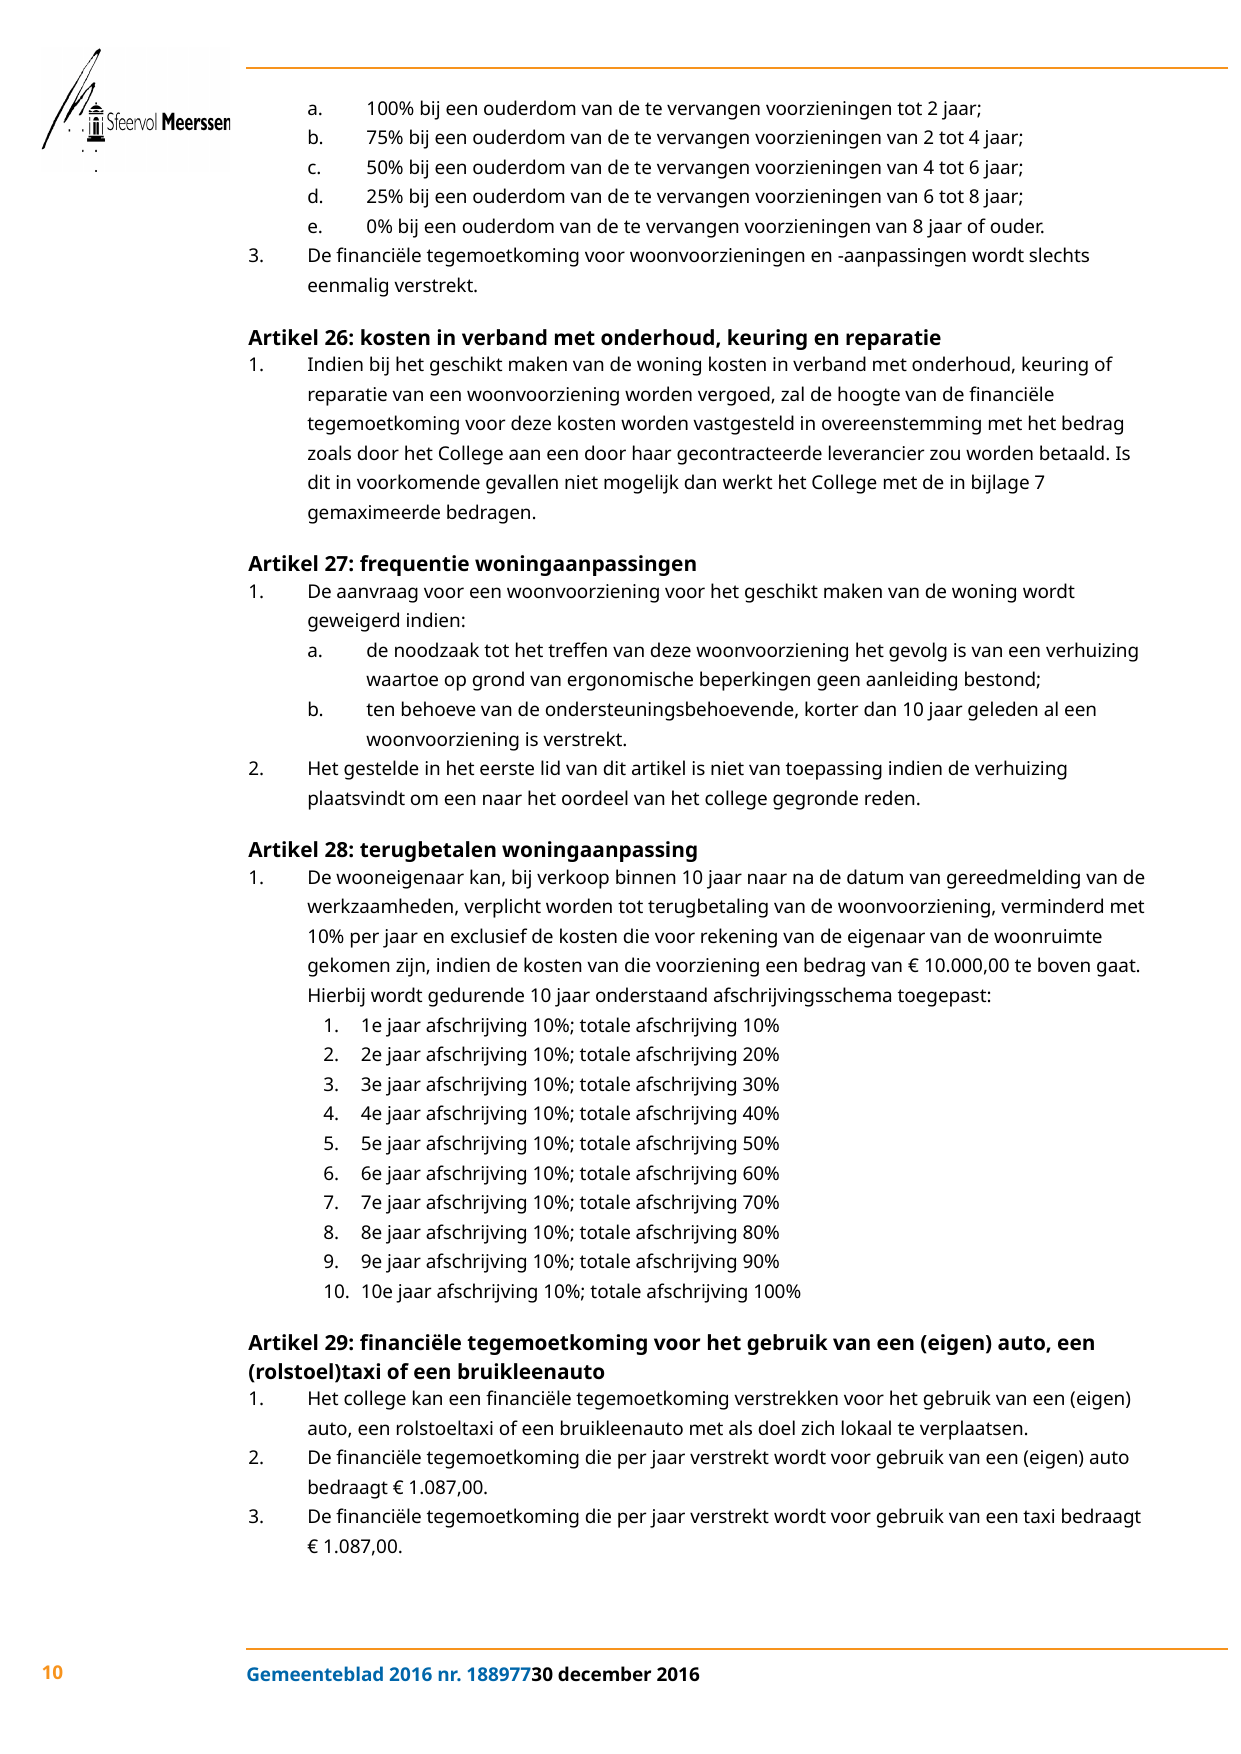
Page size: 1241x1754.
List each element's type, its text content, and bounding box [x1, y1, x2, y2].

list Het gestelde in het eerste lid van dit artikel is niet van toepassing indien de verhuizing plaatsvindt om een naar het oordeel van het college gegronde reden. [248, 755, 1152, 811]
list 3e jaar afschrijving 10%; totale afschrijving 30% [323, 1071, 1152, 1097]
picture [41, 47, 231, 172]
list 5e jaar afschrijving 10%; totale afschrijving 50% [323, 1130, 1152, 1156]
list 25% bij een ouderdom van de te vervangen voorzieningen van 6 tot 8 jaar; [307, 183, 1152, 209]
list 7e jaar afschrijving 10%; totale afschrijving 70% [323, 1189, 1152, 1215]
text Artikel 26: kosten in verband met onderhoud, keuring en reparatie [248, 323, 1152, 351]
list 4e jaar afschrijving 10%; totale afschrijving 40% [323, 1101, 1152, 1126]
list 100% bij een ouderdom van de te vervangen voorzieningen tot 2 jaar; [307, 95, 1152, 121]
list 8e jaar afschrijving 10%; totale afschrijving 80% [323, 1219, 1152, 1244]
list De wooneigenaar kan, bij verkoop binnen 10 jaar naar na de datum van gereedmelding van de werkzaamheden, verplicht worden tot terugbetaling van de woonvoorziening, verminderd met 10% per jaar en exclusief de kosten die voor rekening van de eigenaar van de woonruimte gekomen zijn, indien de kosten van die voorziening een bedrag van € 10.000,00 te boven gaat. Hierbij wordt gedurende 10 jaar onderstaand afschrijvingsschema toegepast: [248, 864, 1152, 1008]
text Artikel 28: terugbetalen woningaanpassing [248, 835, 1152, 864]
list 50% bij een ouderdom van de te vervangen voorzieningen van 4 tot 6 jaar; [307, 154, 1152, 180]
list 1e jaar afschrijving 10%; totale afschrijving 10% [323, 1012, 1152, 1037]
list De financiële tegemoetkoming die per jaar verstrekt wordt voor gebruik van een (eigen) auto bedraagt € 1.087,00. [248, 1444, 1152, 1500]
list 6e jaar afschrijving 10%; totale afschrijving 60% [323, 1160, 1152, 1185]
list De aanvraag voor een woonvoorziening voor het geschikt maken van de woning wordt geweigerd indien: [248, 578, 1152, 633]
list 2e jaar afschrijving 10%; totale afschrijving 20% [323, 1041, 1152, 1067]
text Artikel 29: financiële tegemoetkoming voor het gebruik van een (eigen) auto, een (rolstoel)taxi of een bruikleenauto [248, 1328, 1152, 1385]
list 9e jaar afschrijving 10%; totale afschrijving 90% [323, 1248, 1152, 1274]
list 75% bij een ouderdom van de te vervangen voorzieningen van 2 tot 4 jaar; [307, 124, 1152, 150]
list ten behoeve van de ondersteuningsbehoevende, korter dan 10 jaar geleden al een woonvoorziening is verstrekt. [307, 696, 1152, 752]
list 0% bij een ouderdom van de te vervangen voorzieningen van 8 jaar of ouder. [307, 213, 1152, 239]
list De financiële tegemoetkoming die per jaar verstrekt wordt voor gebruik van een taxi bedraagt € 1.087,00. [248, 1504, 1152, 1559]
text Artikel 27: frequentie woningaanpassingen [248, 549, 1152, 578]
list Indien bij het geschikt maken van de woning kosten in verband met onderhoud, keuring of reparatie van een woonvoorziening worden vergoed, zal de hoogte van de financiële tegemoetkoming voor deze kosten worden vastgesteld in overeenstemming met het bedrag zoals door het College aan een door haar gecontracteerde leverancier zou worden betaald. Is dit in voorkomende gevallen niet mogelijk dan werkt het College met de in bijlage 7 gemaximeerde bedragen. [248, 351, 1152, 525]
list de noodzaak tot het treffen van deze woonvoorziening het gevolg is van een verhuizing waartoe op grond van ergonomische beperkingen geen aanleiding bestond; [307, 637, 1152, 692]
list 10e jaar afschrijving 10%; totale afschrijving 100% [323, 1278, 1152, 1304]
list Het college kan een financiële tegemoetkoming verstrekken voor het gebruik van een (eigen) auto, een rolstoeltaxi of een bruikleenauto met als doel zich lokaal te verplaatsen. [248, 1385, 1152, 1441]
list De financiële tegemoetkoming voor woonvoorzieningen en -aanpassingen wordt slechts eenmalig verstrekt. [248, 243, 1152, 298]
